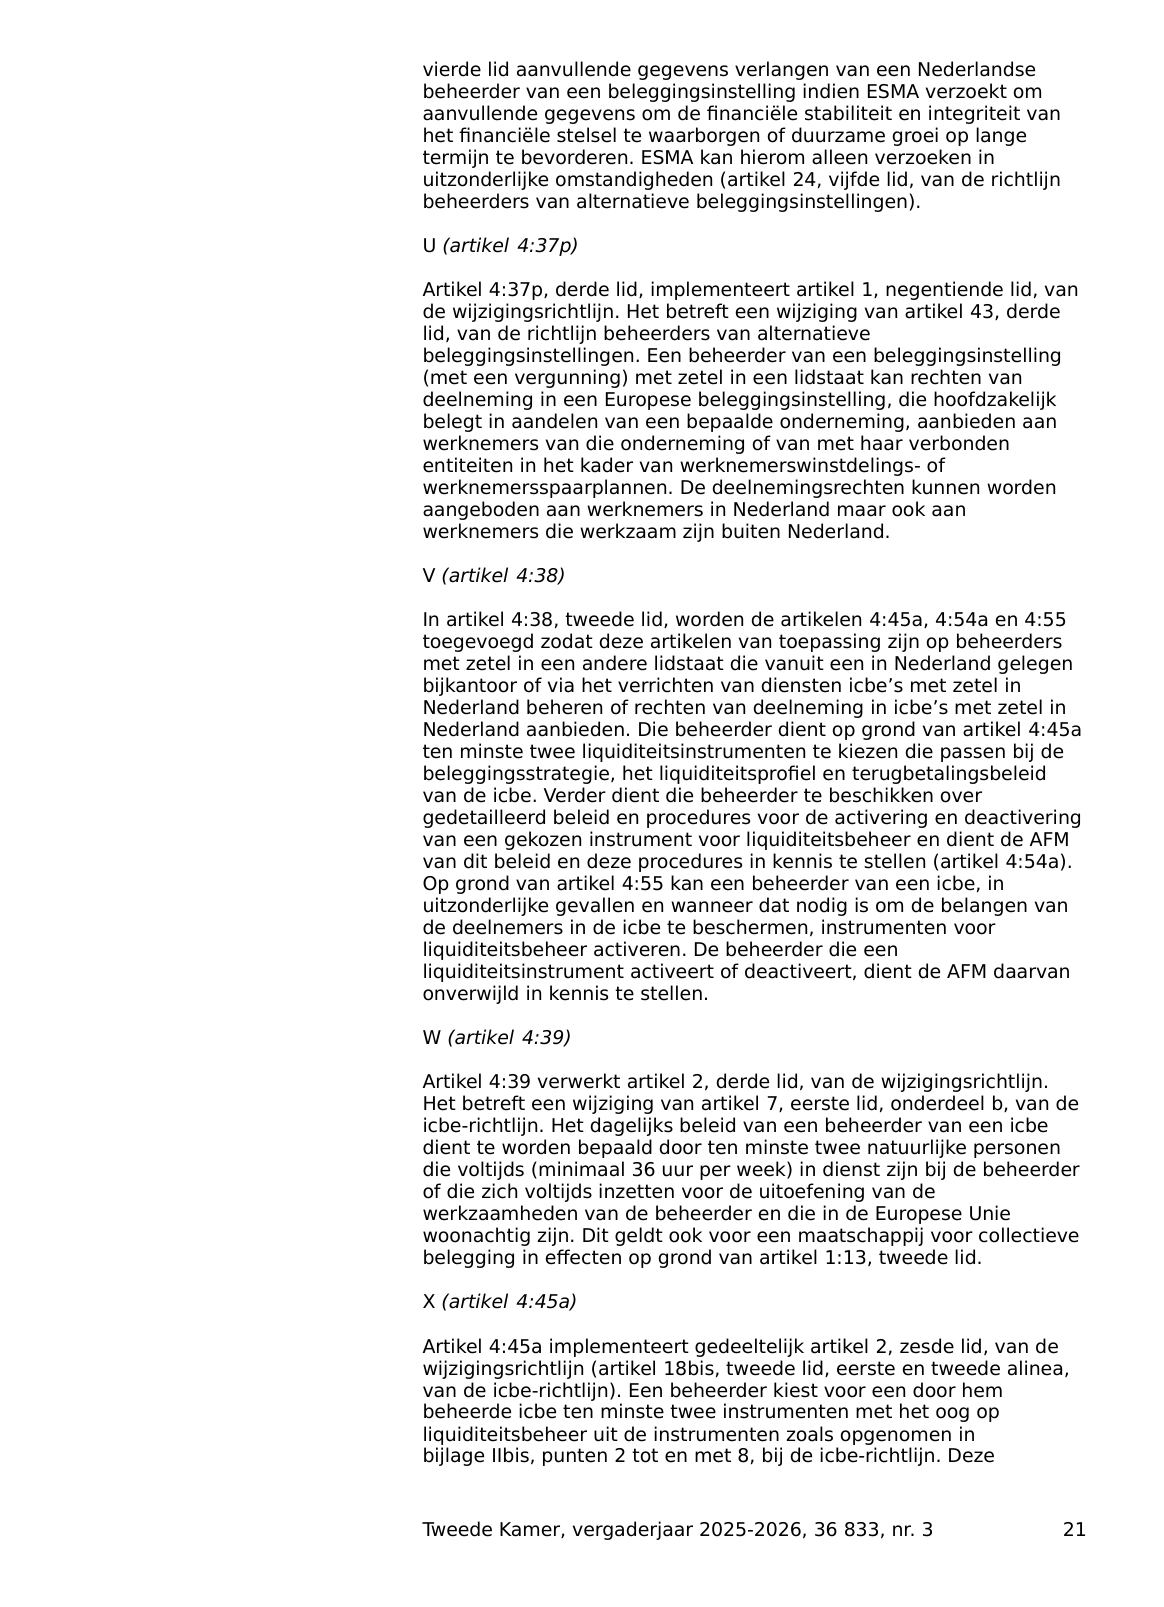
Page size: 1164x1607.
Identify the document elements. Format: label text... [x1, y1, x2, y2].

subtitle U (artikel 4:37p) [422, 235, 1087, 257]
text Artikel 4:37p, derde lid, implementeert artikel 1, negentiende lid, van de wijzigingsrichtlijn. Het betreft een wijziging van artikel 43, derde lid, van de richtlijn beheerders van alternatieve beleggingsinstellingen. Een beheerder van een beleggingsinstelling (met een vergunning) met zetel in een lidstaat kan rechten van deelneming in een Europese beleggingsinstelling, die hoofdzakelijk belegt in aandelen van een bepaalde onderneming, aanbieden aan werknemers van die onderneming of van met haar verbonden entiteiten in het kader van werknemerswinstdelings- of werknemersspaarplannen. De deelnemingsrechten kunnen worden aangeboden aan werknemers in Nederland maar ook aan werknemers die werkzaam zijn buiten Nederland. [422, 279, 1087, 543]
subtitle V (artikel 4:38) [422, 565, 1087, 587]
subtitle W (artikel 4:39) [422, 1027, 1087, 1049]
text Artikel 4:39 verwerkt artikel 2, derde lid, van de wijzigingsrichtlijn. Het betreft een wijziging van artikel 7, eerste lid, onderdeel b, van de icbe-richtlijn. Het dagelijks beleid van een beheerder van een icbe dient te worden bepaald door ten minste twee natuurlijke personen die voltijds (minimaal 36 uur per week) in dienst zijn bij de beheerder of die zich voltijds inzetten voor de uitoefening van de werkzaamheden van de beheerder en die in de Europese Unie woonachtig zijn. Dit geldt ook voor een maatschappij voor collectieve belegging in effecten op grond van artikel 1:13, tweede lid. [422, 1071, 1087, 1269]
text Artikel 4:45a implementeert gedeeltelijk artikel 2, zesde lid, van de wijzigingsrichtlijn (artikel 18bis, tweede lid, eerste en tweede alinea, van de icbe-richtlijn). Een beheerder kiest voor een door hem beheerde icbe ten minste twee instrumenten met het oog op liquiditeitsbeheer uit de instrumenten zoals opgenomen in bijlage IIbis, punten 2 tot en met 8, bij de icbe-richtlijn. Deze [422, 1336, 1087, 1467]
text vierde lid aanvullende gegevens verlangen van een Nederlandse beheerder van een beleggingsinstelling indien ESMA verzoekt om aanvullende gegevens om de financiële stabiliteit en integriteit van het financiële stelsel te waarborgen of duurzame groei op lange termijn te bevorderen. ESMA kan hierom alleen verzoeken in uitzonderlijke omstandigheden (artikel 24, vijfde lid, van de richtlijn beheerders van alternatieve beleggingsinstellingen). [422, 59, 1087, 213]
subtitle X (artikel 4:45a) [422, 1291, 1087, 1313]
text In artikel 4:38, tweede lid, worden de artikelen 4:45a, 4:54a en 4:55 toegevoegd zodat deze artikelen van toepassing zijn op beheerders met zetel in een andere lidstaat die vanuit een in Nederland gelegen bijkantoor of via het verrichten van diensten icbe’s met zetel in Nederland beheren of rechten van deelneming in icbe’s met zetel in Nederland aanbieden. Die beheerder dient op grond van artikel 4:45a ten minste twee liquiditeitsinstrumenten te kiezen die passen bij de beleggingsstrategie, het liquiditeitsprofiel en terugbetalingsbeleid van de icbe. Verder dient die beheerder te beschikken over gedetailleerd beleid en procedures voor de activering en deactivering van een gekozen instrument voor liquiditeitsbeheer en dient de AFM van dit beleid en deze procedures in kennis te stellen (artikel 4:54a). Op grond van artikel 4:55 kan een beheerder van een icbe, in uitzonderlijke gevallen en wanneer dat nodig is om de belangen van de deelnemers in de icbe te beschermen, instrumenten voor liquiditeitsbeheer activeren. De beheerder die een liquiditeitsinstrument activeert of deactiveert, dient de AFM daarvan onverwijld in kennis te stellen. [422, 609, 1087, 1005]
